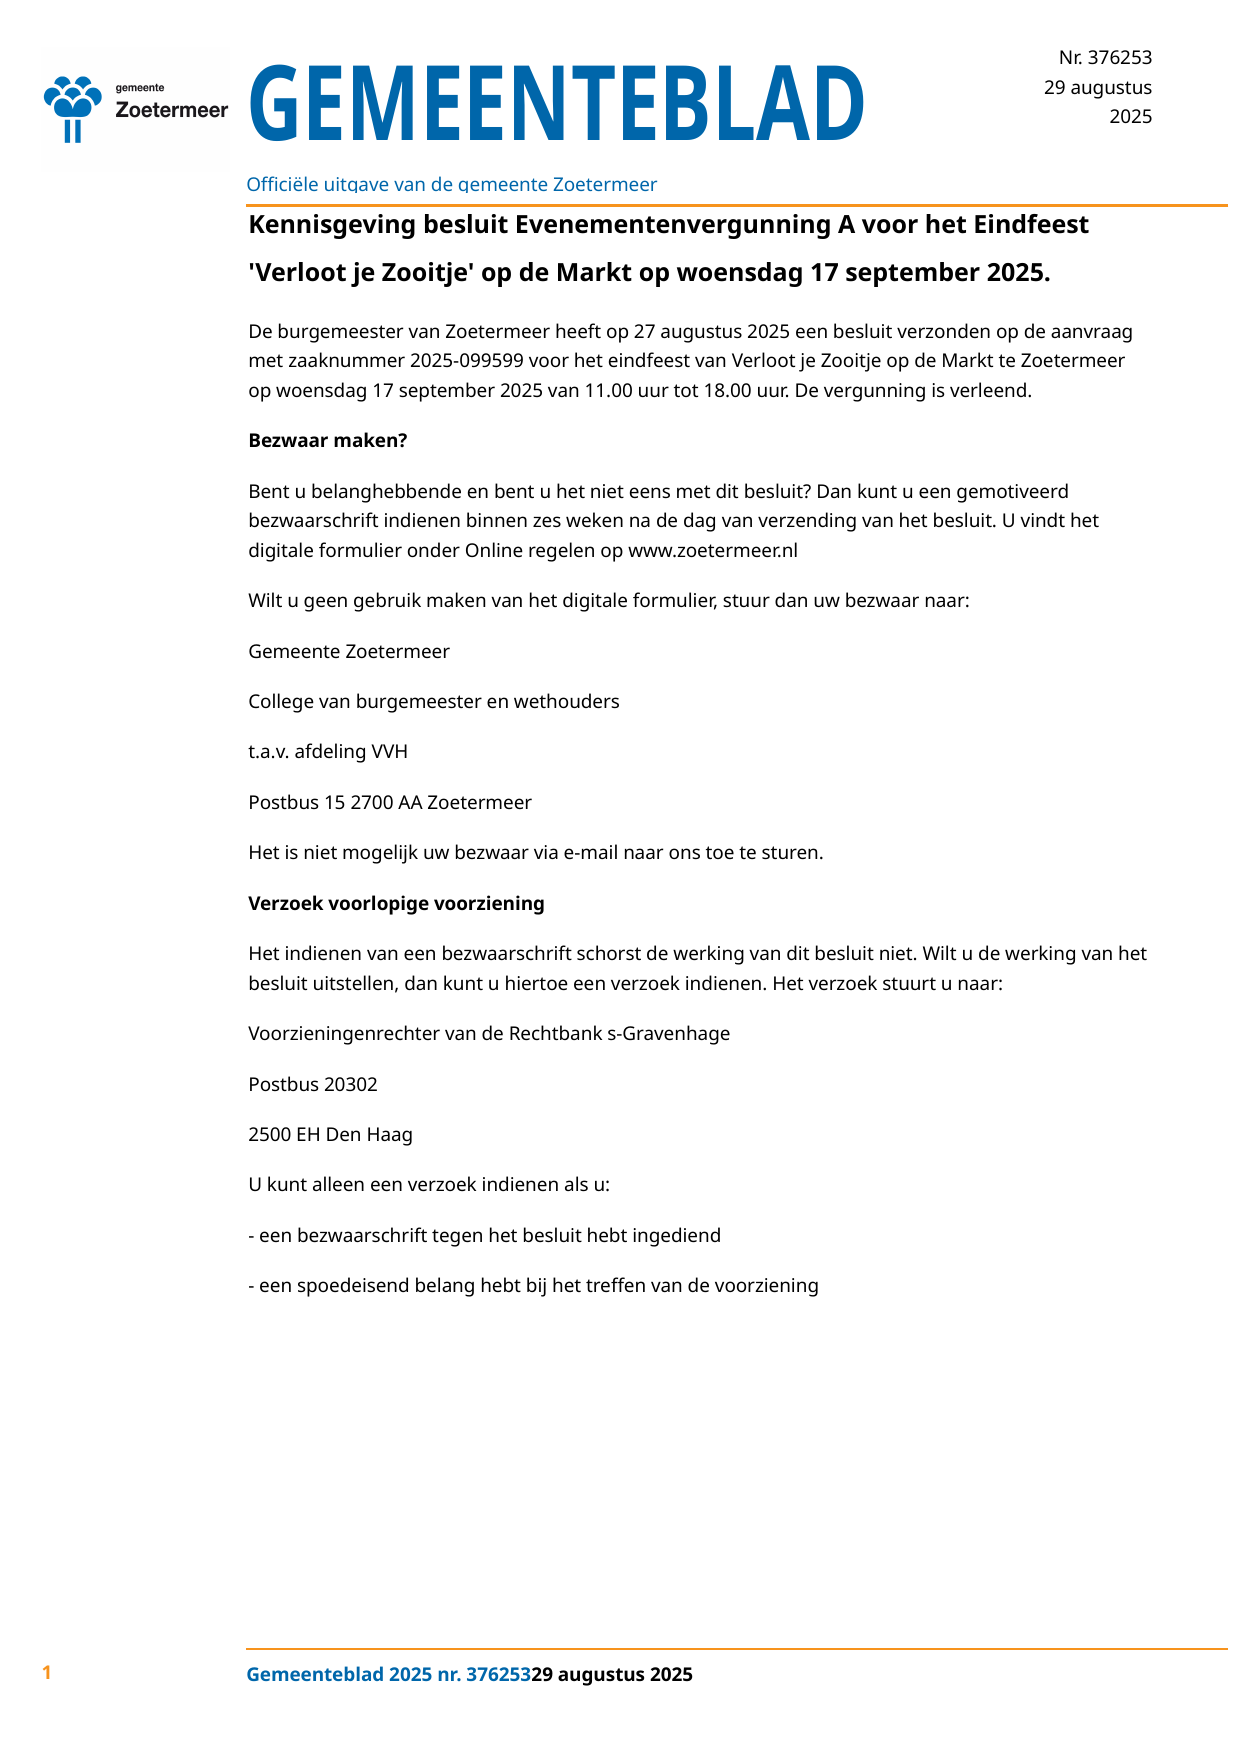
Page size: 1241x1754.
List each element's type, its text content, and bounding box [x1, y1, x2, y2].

text - een bezwaarschrift tegen het besluit hebt ingediend [248, 1222, 1152, 1248]
text Voorzieningenrechter van de Rechtbank s-Gravenhage [248, 1020, 1152, 1046]
text U kunt alleen een verzoek indienen als u: [248, 1172, 1152, 1197]
text Het indienen van een bezwaarschrift schorst de werking van dit besluit niet. Wilt u de werking van het besluit uitstellen, dan kunt u hiertoe een verzoek indienen. Het verzoek stuurt u naar: [248, 940, 1152, 996]
text Bezwaar maken? [248, 427, 1152, 453]
text Postbus 15 2700 AA Zoetermeer [248, 789, 1152, 815]
text t.a.v. afdeling VVH [248, 739, 1152, 764]
text 2500 EH Den Haag [248, 1121, 1152, 1147]
text - een spoedeisend belang hebt bij het treffen van de voorziening [248, 1272, 1152, 1298]
text Bent u belanghebbende en bent u het niet eens met dit besluit? Dan kunt u een gemotiveerd bezwaarschrift indienen binnen zes weken na de dag van verzending van het besluit. U vindt het digitale formulier onder Online regelen op www.zoetermeer.nl [248, 478, 1152, 563]
text College van burgemeester en wethouders [248, 688, 1152, 714]
text Verzoek voorlopige voorziening [248, 890, 1152, 916]
text Wilt u geen gebruik maken van het digitale formulier, stuur dan uw bezwaar naar: [248, 587, 1152, 613]
text Kennisgeving besluit Evenementenvergunning A voor het Eindfeest 'Verloot je Zooitje' op de Markt op woensdag 17 september 2025. [248, 207, 1152, 288]
text Gemeente Zoetermeer [248, 638, 1152, 664]
text De burgemeester van Zoetermeer heeft op 27 augustus 2025 een besluit verzonden op de aanvraag met zaaknummer 2025-099599 voor het eindfeest van Verloot je Zooitje op de Markt te Zoetermeer op woensdag 17 september 2025 van 11.00 uur tot 18.00 uur. De vergunning is verleend. [248, 318, 1152, 403]
picture [41, 47, 231, 172]
text Postbus 20302 [248, 1071, 1152, 1097]
text Het is niet mogelijk uw bezwaar via e-mail naar ons toe te sturen. [248, 839, 1152, 865]
